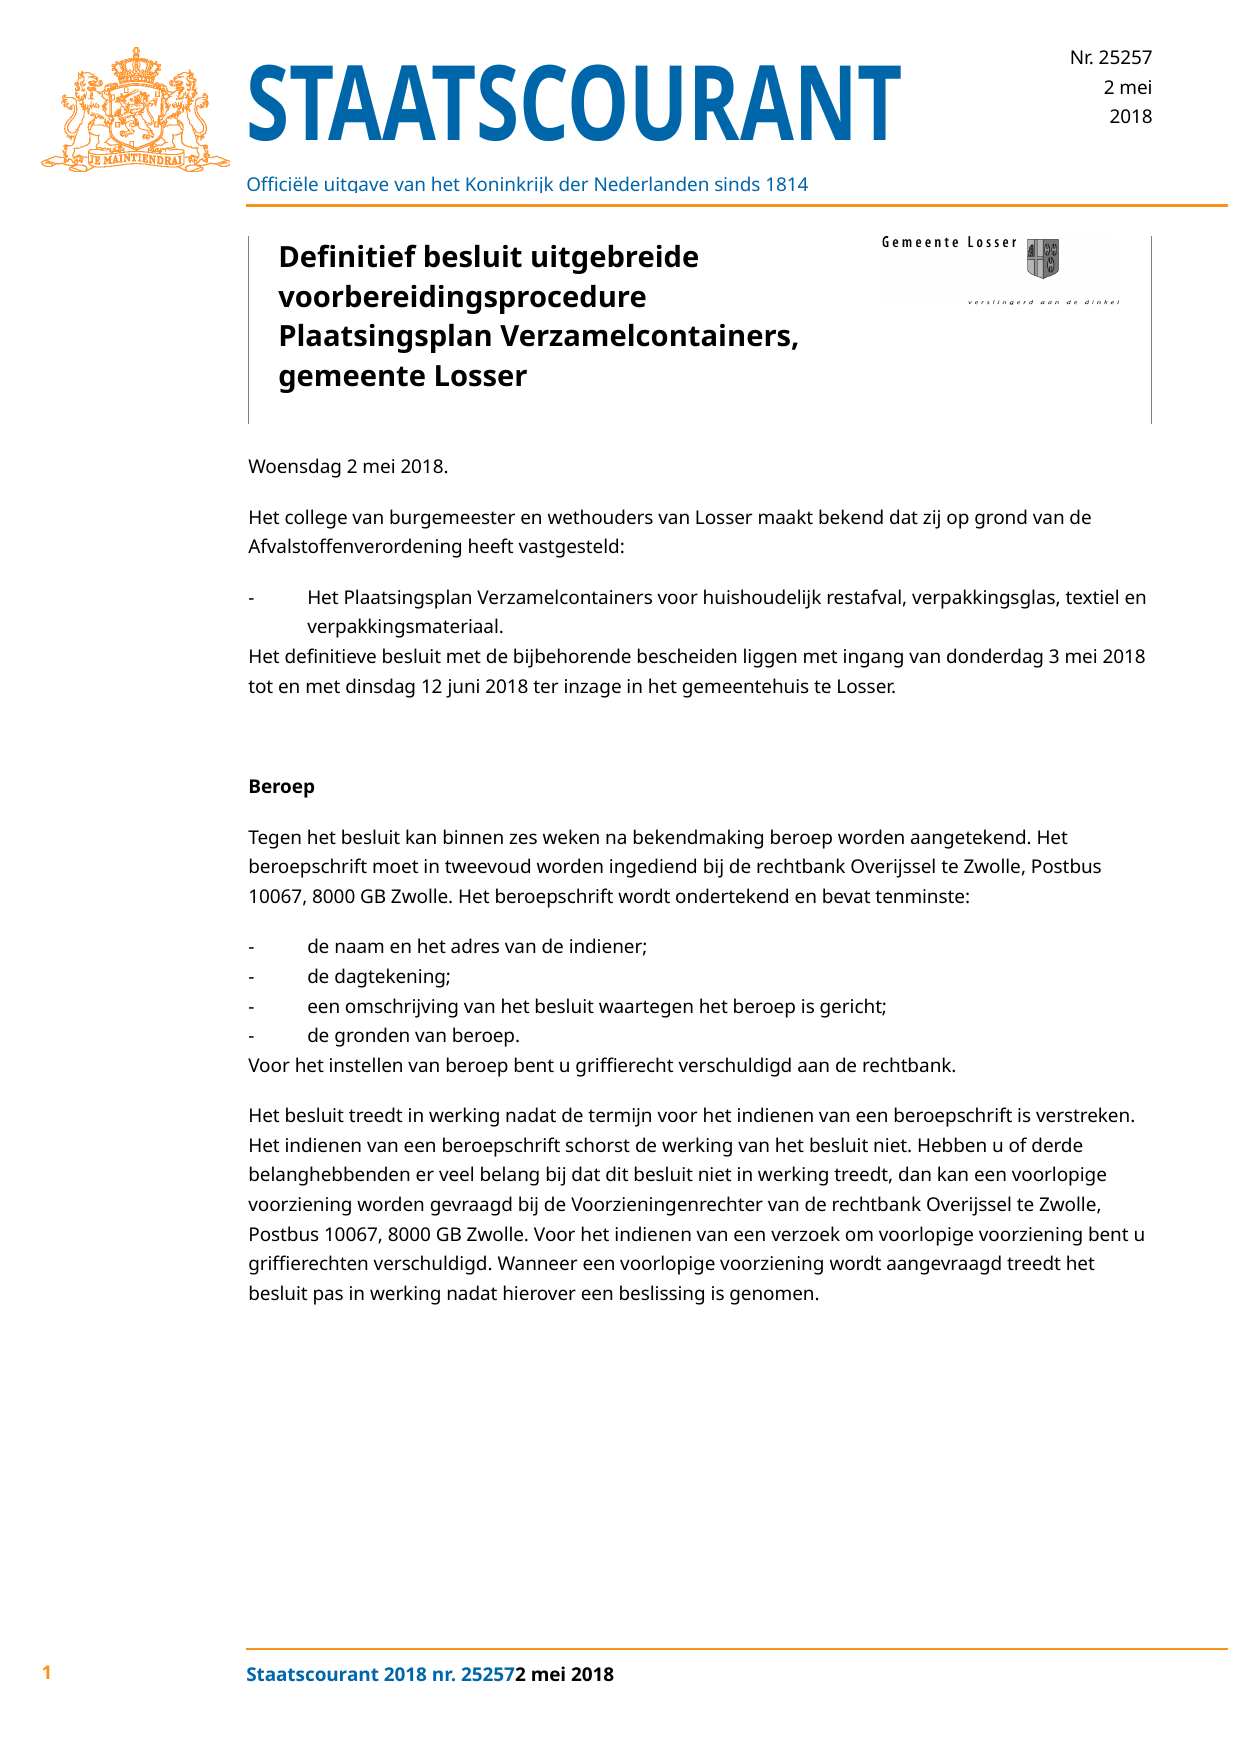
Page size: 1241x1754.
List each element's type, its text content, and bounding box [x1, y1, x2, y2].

picture [41, 47, 231, 172]
list een omschrijving van het besluit waartegen het beroep is gericht; [248, 993, 1152, 1018]
text Woensdag 2 mei 2018. [248, 454, 1152, 479]
text Voor het instellen van beroep bent u griffierecht verschuldigd aan de rechtbank. [248, 1052, 1152, 1078]
text Beroep [248, 774, 1152, 799]
text Tegen het besluit kan binnen zes weken na bekendmaking beroep worden aangetekend. Het beroepschrift moet in tweevoud worden ingediend bij de rechtbank Overijssel te Zwolle, Postbus 10067, 8000 GB Zwolle. Het beroepschrift wordt ondertekend en bevat tenminste: [248, 824, 1152, 909]
text Het definitieve besluit met de bijbehorende bescheiden liggen met ingang van donderdag 3 mei 2018 tot en met dinsdag 12 juni 2018 ter inzage in het gemeentehuis te Losser. [248, 643, 1152, 698]
text Het besluit treedt in werking nadat de termijn voor het indienen van een beroepschrift is verstreken. Het indienen van een beroepschrift schorst de werking van het besluit niet. Hebben u of derde belanghebbenden er veel belang bij dat dit besluit niet in werking treedt, dan kan een voorlopige voorziening worden gevraagd bij de Voorzieningenrechter van de rechtbank Overijssel te Zwolle, Postbus 10067, 8000 GB Zwolle. Voor het indienen van een verzoek om voorlopige voorziening bent u griffierechten verschuldigd. Wanneer een voorlopige voorziening wordt aangevraagd treedt het besluit pas in werking nadat hierover een beslissing is genomen. [248, 1102, 1152, 1306]
table_header Definitief besluit uitgebreide voorbereidingsprocedure Plaatsingsplan Verzamelcontainers, gemeente Losser [249, 236, 850, 424]
list de naam en het adres van de indiener; [248, 934, 1152, 959]
list de dagtekening; [248, 963, 1152, 989]
picture [882, 236, 1119, 305]
list Het Plaatsingsplan Verzamelcontainers voor huishoudelijk restafval, verpakkingsglas, textiel en verpakkingsmateriaal. [248, 584, 1152, 639]
text Het college van burgemeester en wethouders van Losser maakt bekend dat zij op grond van de Afvalstoffenverordening heeft vastgesteld: [248, 504, 1152, 559]
list de gronden van beroep. [248, 1022, 1152, 1048]
table_header [850, 236, 1151, 424]
